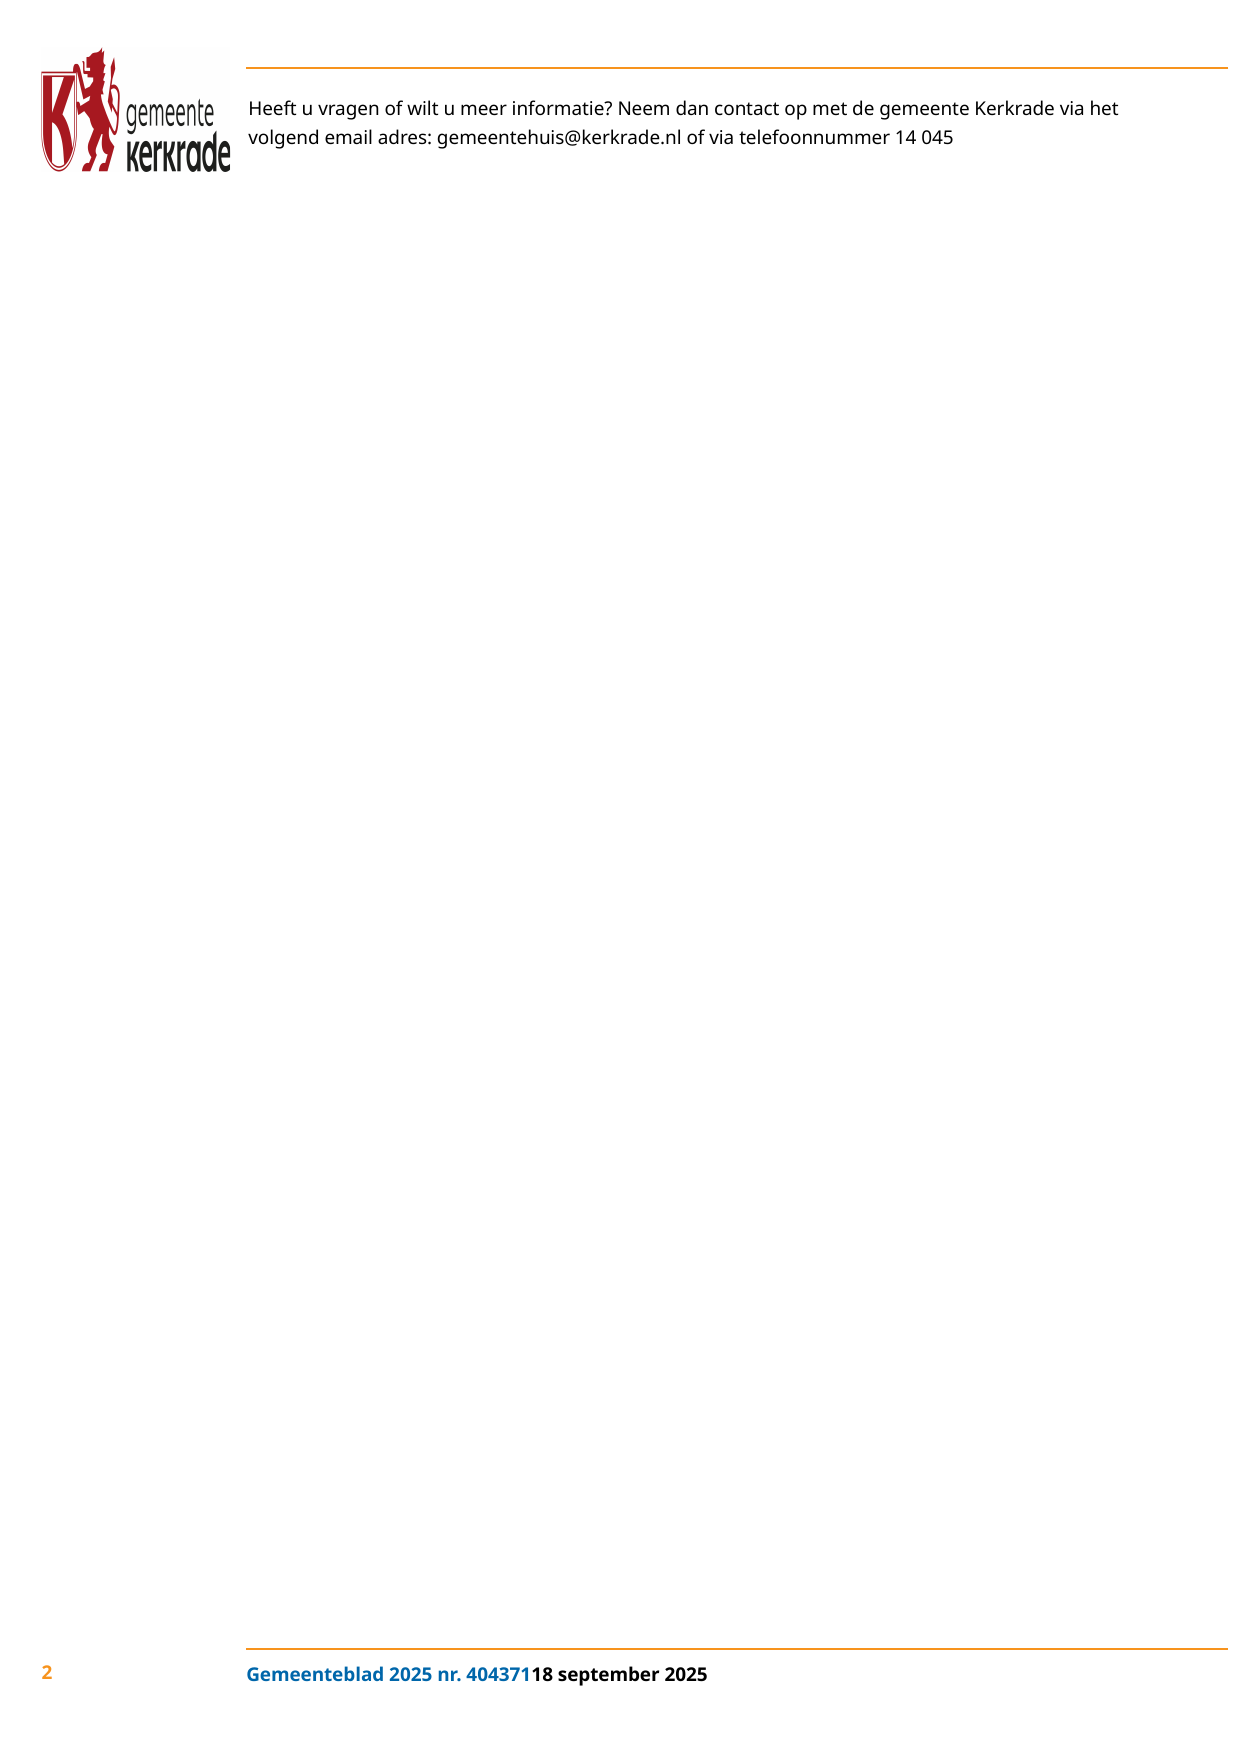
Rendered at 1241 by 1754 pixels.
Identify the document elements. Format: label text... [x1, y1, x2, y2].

text Heeft u vragen of wilt u meer informatie? Neem dan contact op met de gemeente Kerkrade via het volgend email adres: gemeentehuis@kerkrade.nl of via telefoonnummer 14 045 [248, 95, 1152, 150]
picture [41, 47, 231, 172]
